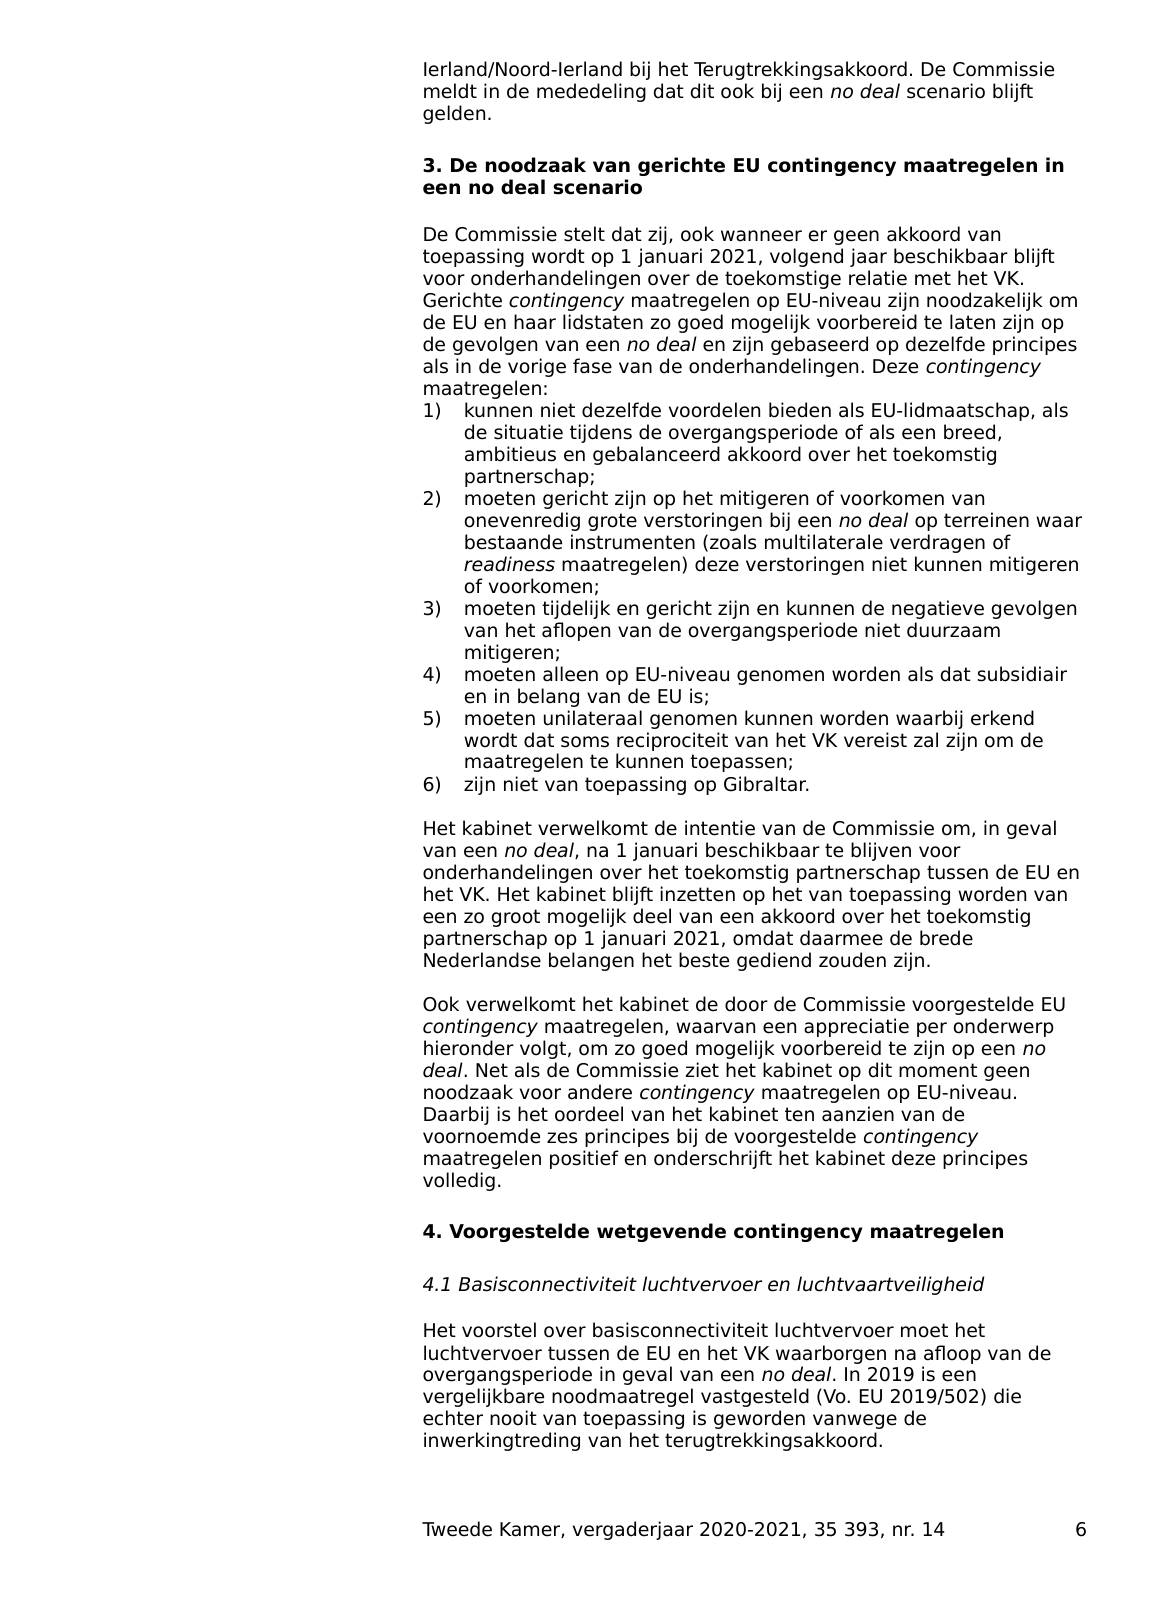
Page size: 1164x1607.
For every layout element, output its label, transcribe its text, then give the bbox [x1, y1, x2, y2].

text 1) kunnen niet dezelfde voordelen bieden als EU-lidmaatschap, als de situatie tijdens de overgangsperiode of als een breed, ambitieus en gebalanceerd akkoord over het toekomstig partnerschap; [422, 400, 1087, 488]
text Ook verwelkomt het kabinet de door de Commissie voorgestelde EU contingency maatregelen, waarvan een appreciatie per onderwerp hieronder volgt, om zo goed mogelijk voorbereid te zijn op een no deal. Net als de Commissie ziet het kabinet op dit moment geen noodzaak voor andere contingency maatregelen op EU-niveau. Daarbij is het oordeel van het kabinet ten aanzien van de voornoemde zes principes bij de voorgestelde contingency maatregelen positief en onderschrijft het kabinet deze principes volledig. [422, 994, 1087, 1191]
subtitle 4.1 Basisconnectiviteit luchtvervoer en luchtvaartveiligheid [422, 1273, 1087, 1295]
text 6) zijn niet van toepassing op Gibraltar. [422, 773, 1087, 795]
subtitle 3. De noodzaak van gerichte EU contingency maatregelen in een no deal scenario [422, 155, 1087, 199]
text 3) moeten tijdelijk en gericht zijn en kunnen de negatieve gevolgen van het aflopen van de overgangsperiode niet duurzaam mitigeren; [422, 598, 1087, 663]
text Het voorstel over basisconnectiviteit luchtvervoer moet het luchtvervoer tussen de EU en het VK waarborgen na afloop van de overgangsperiode in geval van een no deal. In 2019 is een vergelijkbare noodmaatregel vastgesteld (Vo. EU 2019/502) die echter nooit van toepassing is geworden vanwege de inwerkingtreding van het terugtrekkingsakkoord. [422, 1320, 1087, 1452]
subtitle 4. Voorgestelde wetgevende contingency maatregelen [422, 1221, 1087, 1243]
text 4) moeten alleen op EU-niveau genomen worden als dat subsidiair en in belang van de EU is; [422, 663, 1087, 707]
text 2) moeten gericht zijn op het mitigeren of voorkomen van onevenredig grote verstoringen bij een no deal op terreinen waar bestaande instrumenten (zoals multilaterale verdragen of readiness maatregelen) deze verstoringen niet kunnen mitigeren of voorkomen; [422, 488, 1087, 598]
text Het kabinet verwelkomt de intentie van de Commissie om, in geval van een no deal, na 1 januari beschikbaar te blijven voor onderhandelingen over het toekomstig partnerschap tussen de EU en het VK. Het kabinet blijft inzetten op het van toepassing worden van een zo groot mogelijk deel van een akkoord over het toekomstig partnerschap op 1 januari 2021, omdat daarmee de brede Nederlandse belangen het beste gediend zouden zijn. [422, 818, 1087, 971]
text Ierland/Noord-Ierland bij het Terugtrekkingsakkoord. De Commissie meldt in de mededeling dat dit ook bij een no deal scenario blijft gelden. [422, 59, 1087, 125]
text 5) moeten unilateraal genomen kunnen worden waarbij erkend wordt dat soms reciprociteit van het VK vereist zal zijn om de maatregelen te kunnen toepassen; [422, 707, 1087, 773]
text De Commissie stelt dat zij, ook wanneer er geen akkoord van toepassing wordt op 1 januari 2021, volgend jaar beschikbaar blijft voor onderhandelingen over de toekomstige relatie met het VK. Gerichte contingency maatregelen op EU-niveau zijn noodzakelijk om de EU en haar lidstaten zo goed mogelijk voorbereid te laten zijn op de gevolgen van een no deal en zijn gebaseerd op dezelfde principes als in de vorige fase van de onderhandelingen. Deze contingency maatregelen: [422, 224, 1087, 400]
